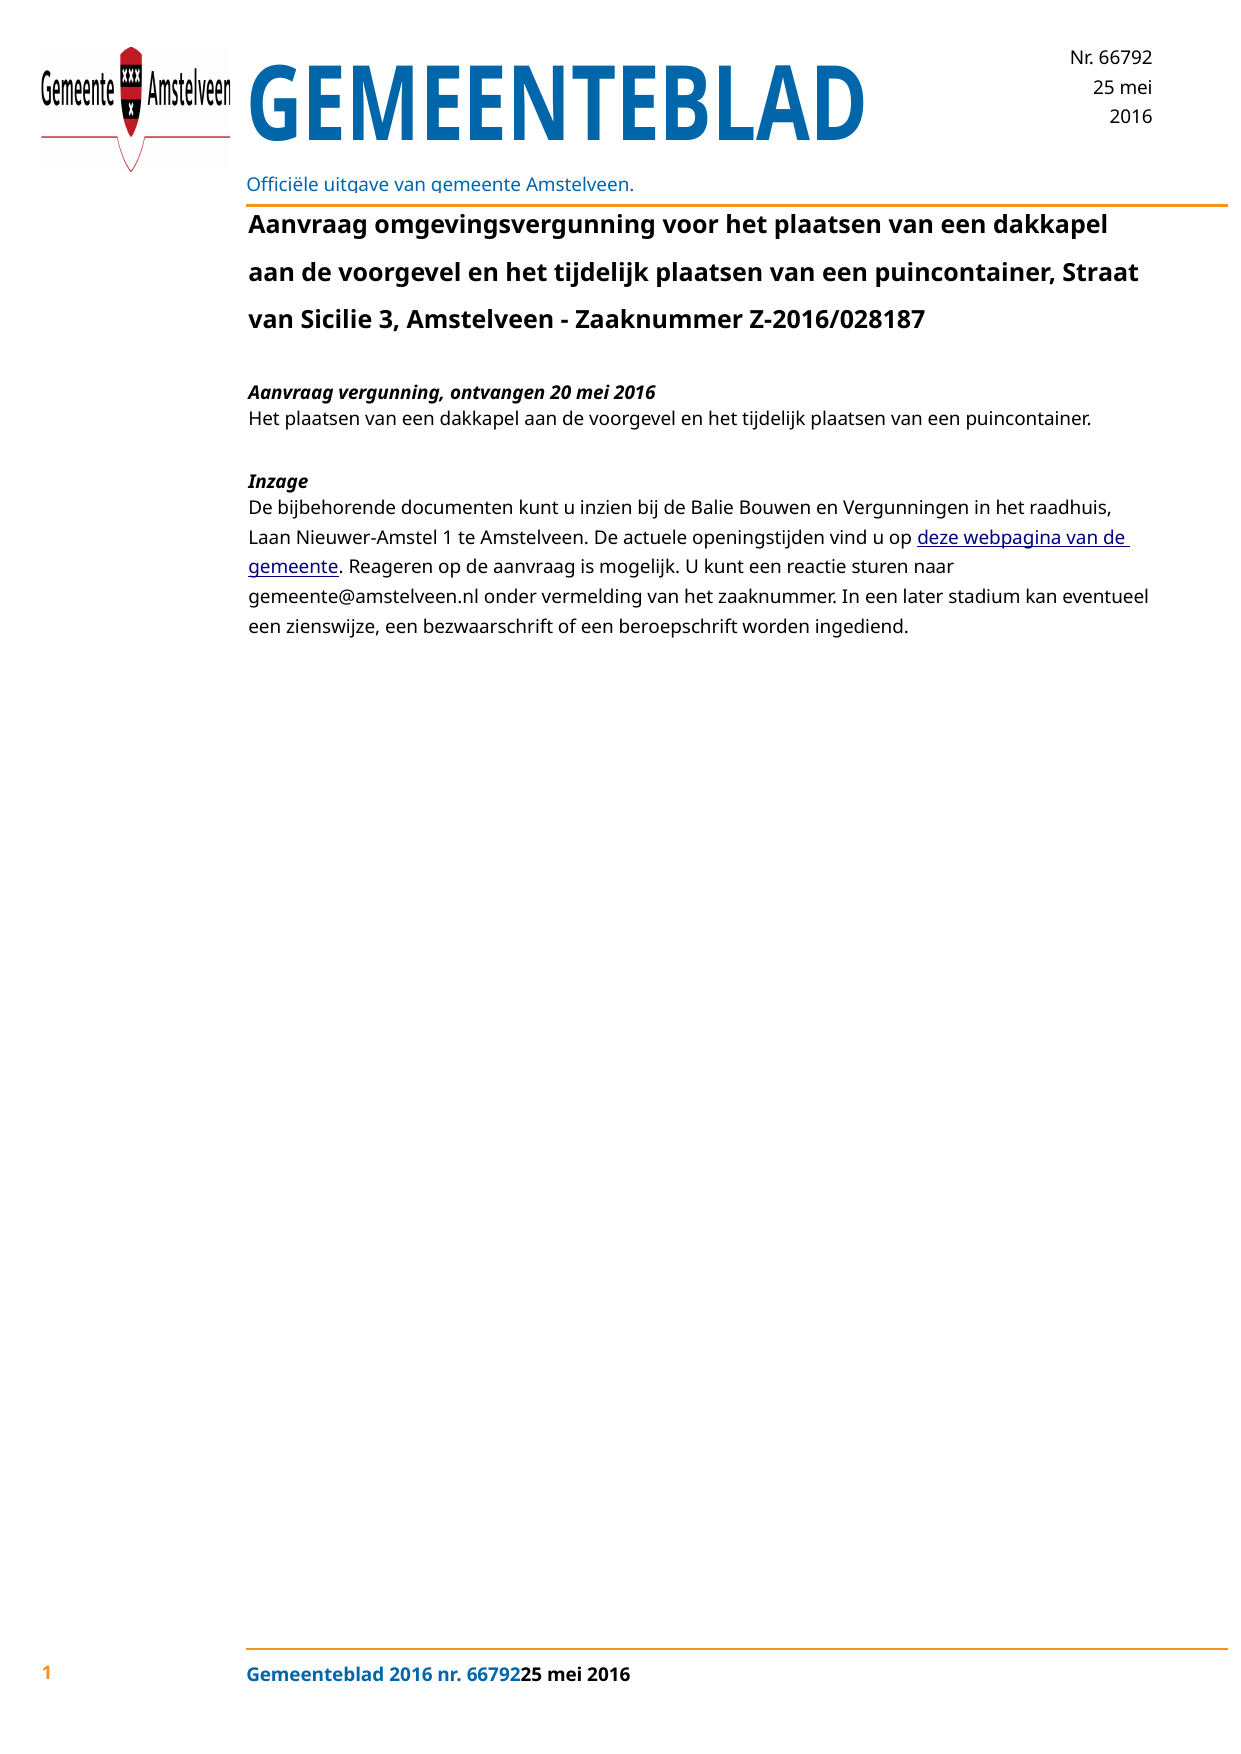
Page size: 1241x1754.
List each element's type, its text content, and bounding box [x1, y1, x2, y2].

text De bijbehorende documenten kunt u inzien bij de Balie Bouwen en Vergunningen in het raadhuis, Laan Nieuwer-Amstel 1 te Amstelveen. De actuele openingstijden vind u op deze webpagina van de gemeente. Reageren op de aanvraag is mogelijk. U kunt een reactie sturen naar gemeente@amstelveen.nl onder vermelding van het zaaknummer. In een later stadium kan eventueel een zienswijze, een bezwaarschrift of een beroepschrift worden ingediend. [248, 494, 1152, 638]
text Het plaatsen van een dakkapel aan de voorgevel en het tijdelijk plaatsen van een puincontainer. [248, 405, 1152, 431]
text Aanvraag vergunning, ontvangen 20 mei 2016 [248, 379, 1152, 405]
text Inzage [248, 469, 1152, 494]
text Aanvraag omgevingsvergunning voor het plaatsen van een dakkapel aan de voorgevel en het tijdelijk plaatsen van een puincontainer, Straat van Sicilie 3, Amstelveen - Zaaknummer Z-2016/028187 [248, 207, 1152, 336]
picture [41, 47, 231, 172]
